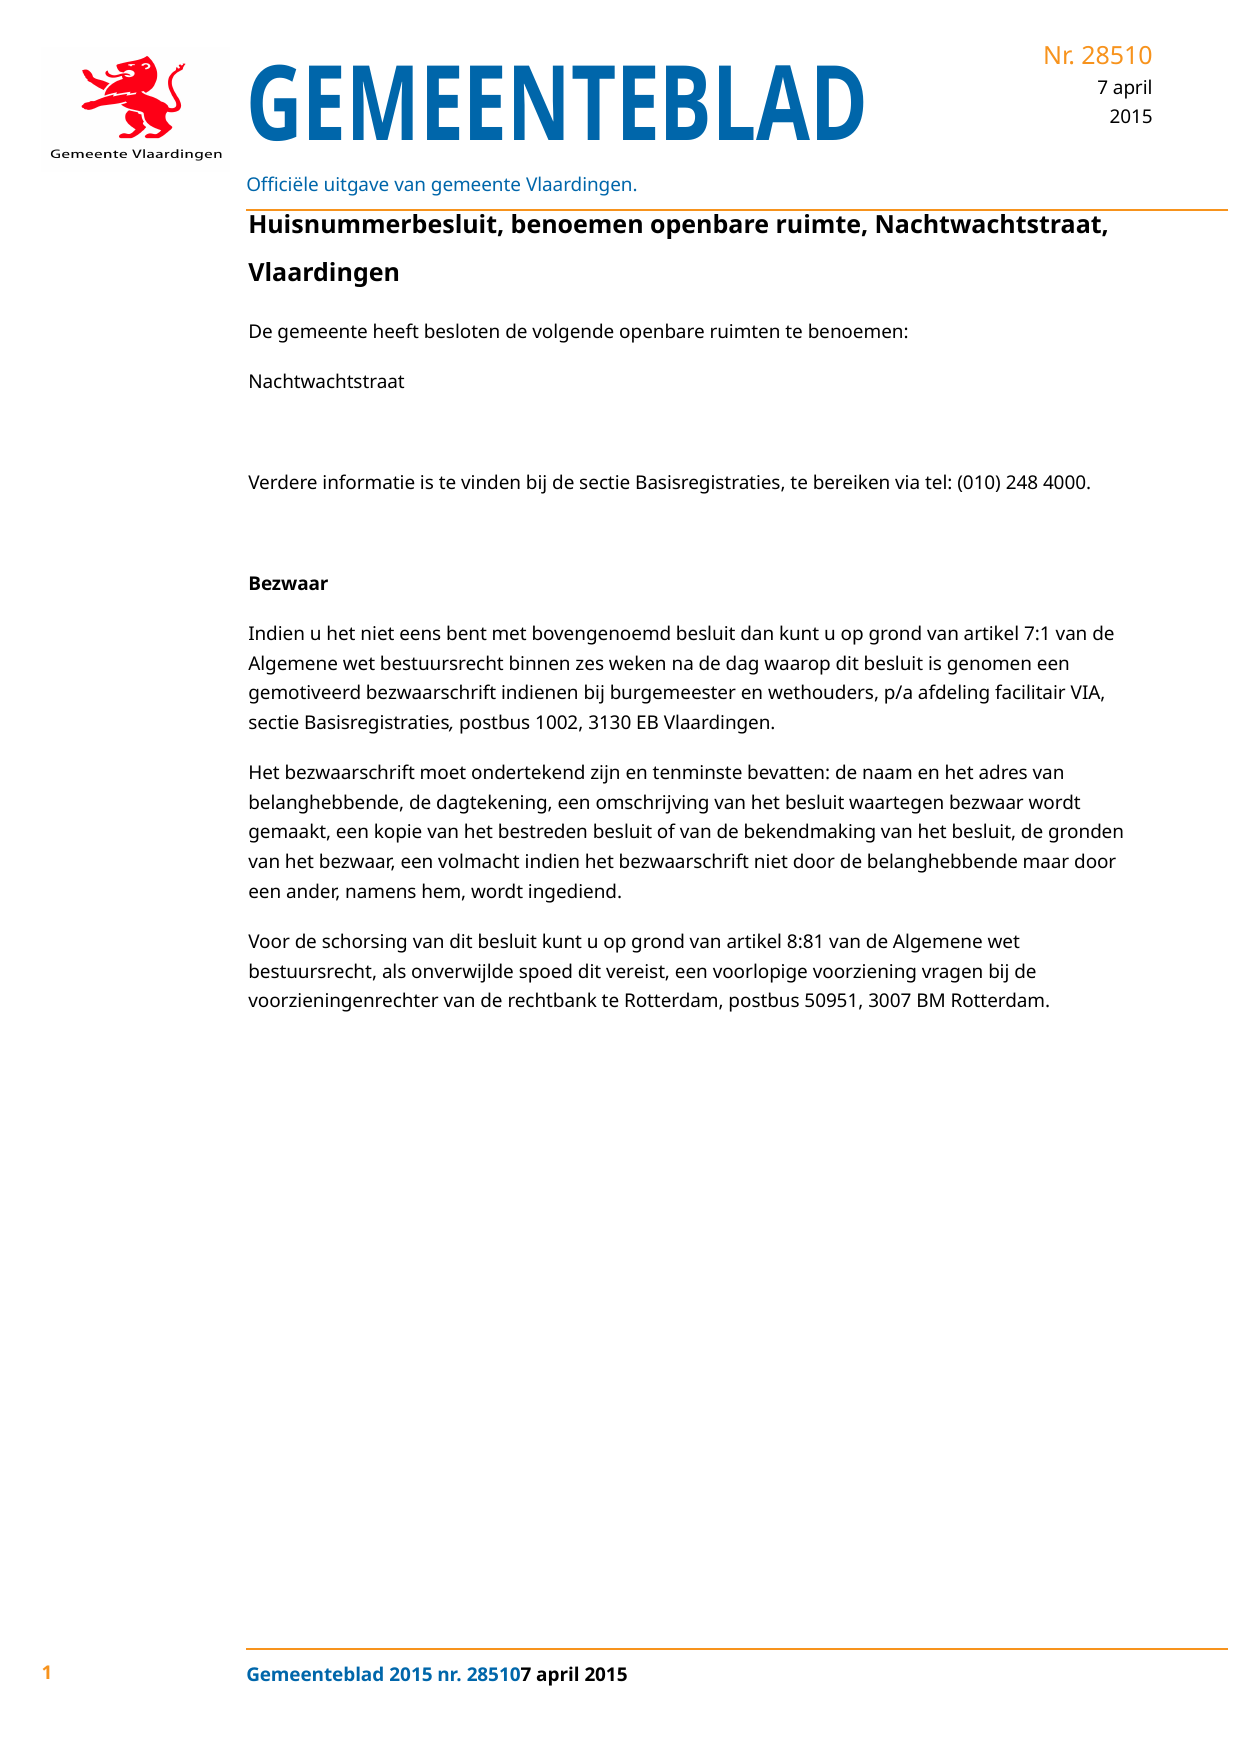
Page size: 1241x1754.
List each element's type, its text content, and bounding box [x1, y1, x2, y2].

text Het bezwaarschrift moet ondertekend zijn en tenminste bevatten: de naam en het adres van belanghebbende, de dagtekening, een omschrijving van het besluit waartegen bezwaar wordt gemaakt, een kopie van het bestreden besluit of van de bekendmaking van het besluit, de gronden van het bezwaar, een volmacht indien het bezwaarschrift niet door de belanghebbende maar door een ander, namens hem, wordt ingediend. [248, 759, 1152, 904]
text De gemeente heeft besloten de volgende openbare ruimten te benoemen: [248, 318, 1152, 344]
text Nachtwachtstraat [248, 368, 1152, 394]
picture [41, 47, 231, 172]
text Huisnummerbesluit, benoemen openbare ruimte, Nachtwachtstraat, Vlaardingen [248, 211, 1152, 288]
text Verdere informatie is te vinden bij de sectie Basisregistraties, te bereiken via tel: (010) 248 4000. [248, 469, 1152, 495]
text Indien u het niet eens bent met bovengenoemd besluit dan kunt u op grond van artikel 7:1 van de Algemene wet bestuursrecht binnen zes weken na de dag waarop dit besluit is genomen een gemotiveerd bezwaarschrift indienen bij burgemeester en wethouders, p/a afdeling facilitair VIA, sectie Basisregistraties, postbus 1002, 3130 EB Vlaardingen. [248, 620, 1152, 735]
text Voor de schorsing van dit besluit kunt u op grond van artikel 8:81 van de Algemene wet bestuursrecht, als onverwijlde spoed dit vereist, een voorlopige voorziening vragen bij de voorzieningenrechter van de rechtbank te Rotterdam, postbus 50951, 3007 BM Rotterdam. [248, 928, 1152, 1013]
text Bezwaar [248, 570, 1152, 596]
